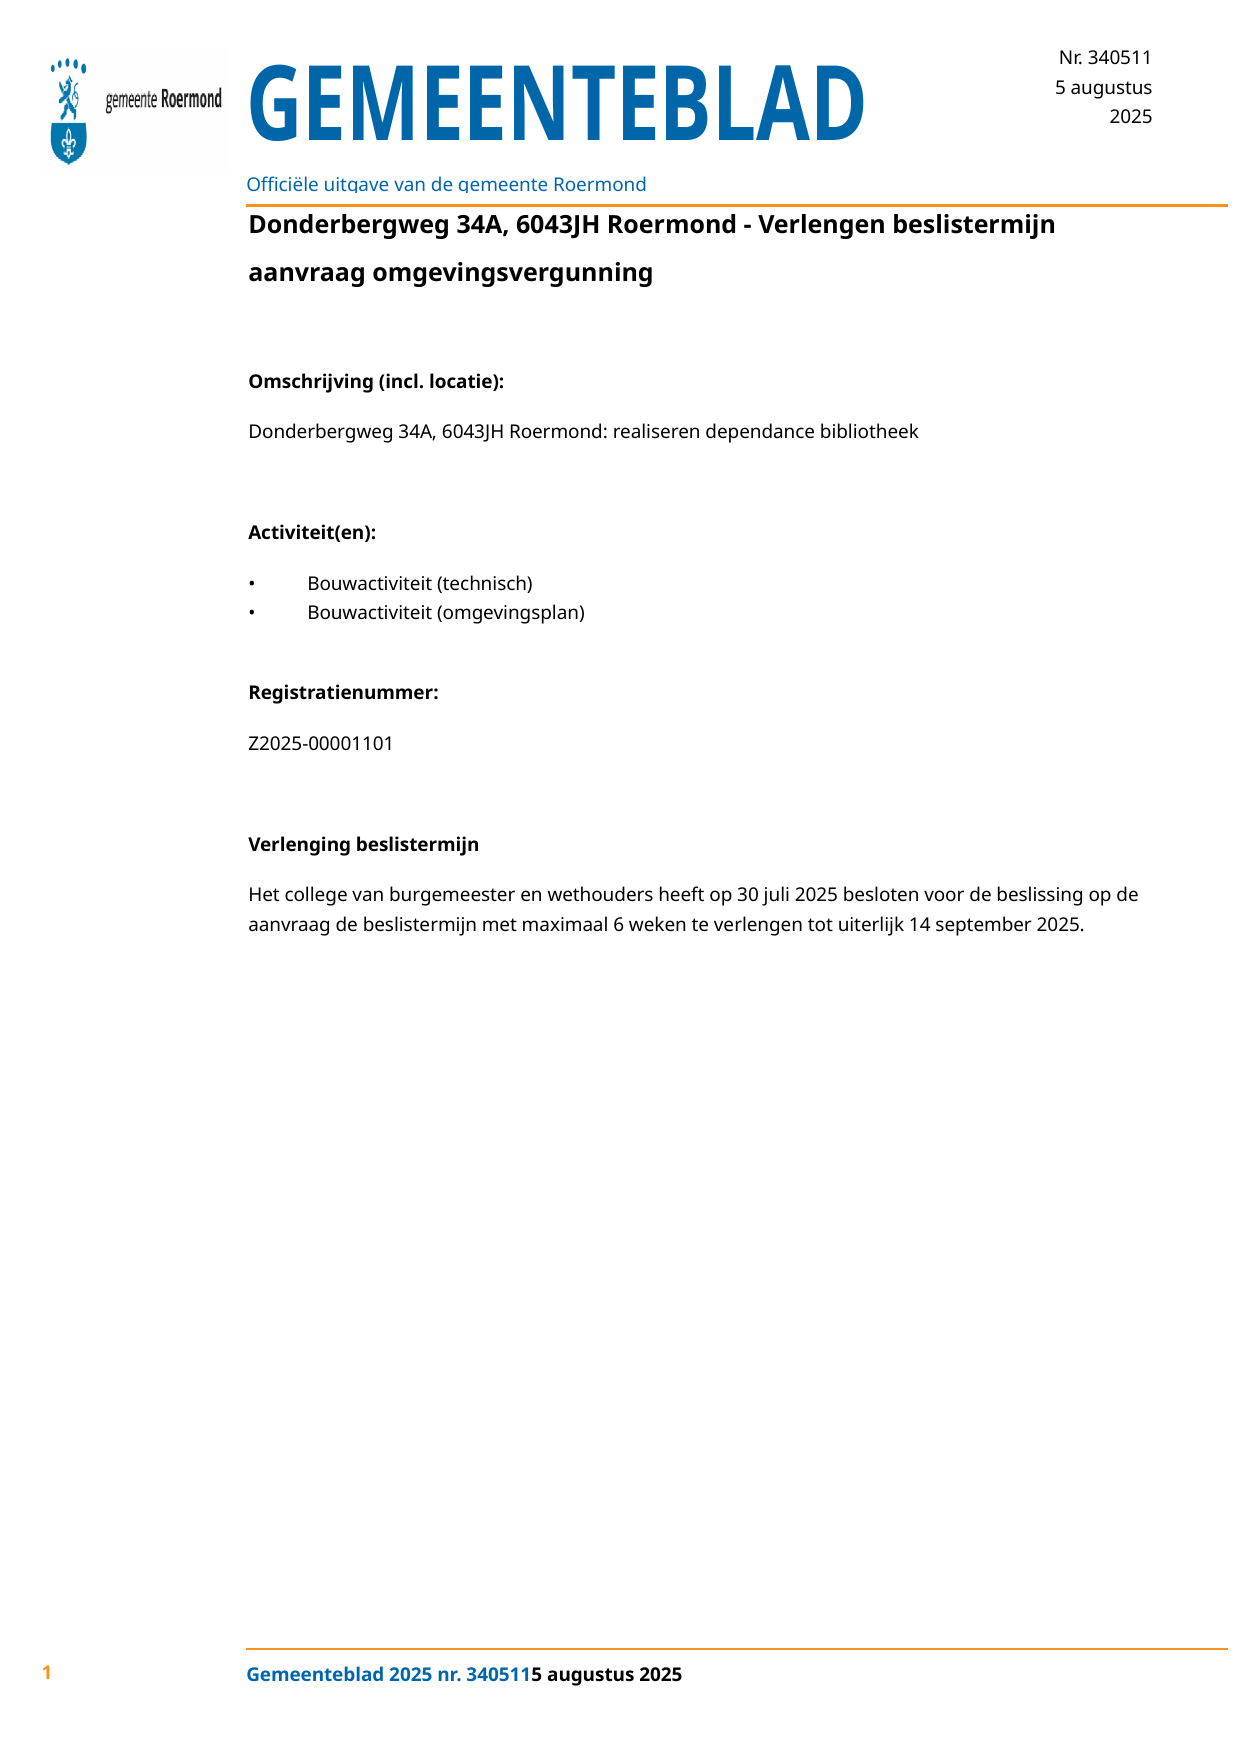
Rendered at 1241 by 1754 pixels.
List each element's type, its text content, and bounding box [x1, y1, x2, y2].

list Bouwactiviteit (technisch) [248, 570, 1152, 596]
text Activiteit(en): [248, 519, 1152, 545]
text Verlenging beslistermijn [248, 831, 1152, 857]
text Registratienummer: [248, 679, 1152, 705]
text Donderbergweg 34A, 6043JH Roermond: realiseren dependance bibliotheek [248, 419, 1152, 444]
text Z2025-00001101 [248, 730, 1152, 756]
text Omschrijving (incl. locatie): [248, 368, 1152, 394]
picture [41, 47, 231, 172]
text Donderbergweg 34A, 6043JH Roermond - Verlengen beslistermijn aanvraag omgevingsvergunning [248, 207, 1152, 288]
list Bouwactiviteit (omgevingsplan) [248, 599, 1152, 625]
text Het college van burgemeester en wethouders heeft op 30 juli 2025 besloten voor de beslissing op de aanvraag de beslistermijn met maximaal 6 weken te verlengen tot uiterlijk 14 september 2025. [248, 881, 1152, 937]
